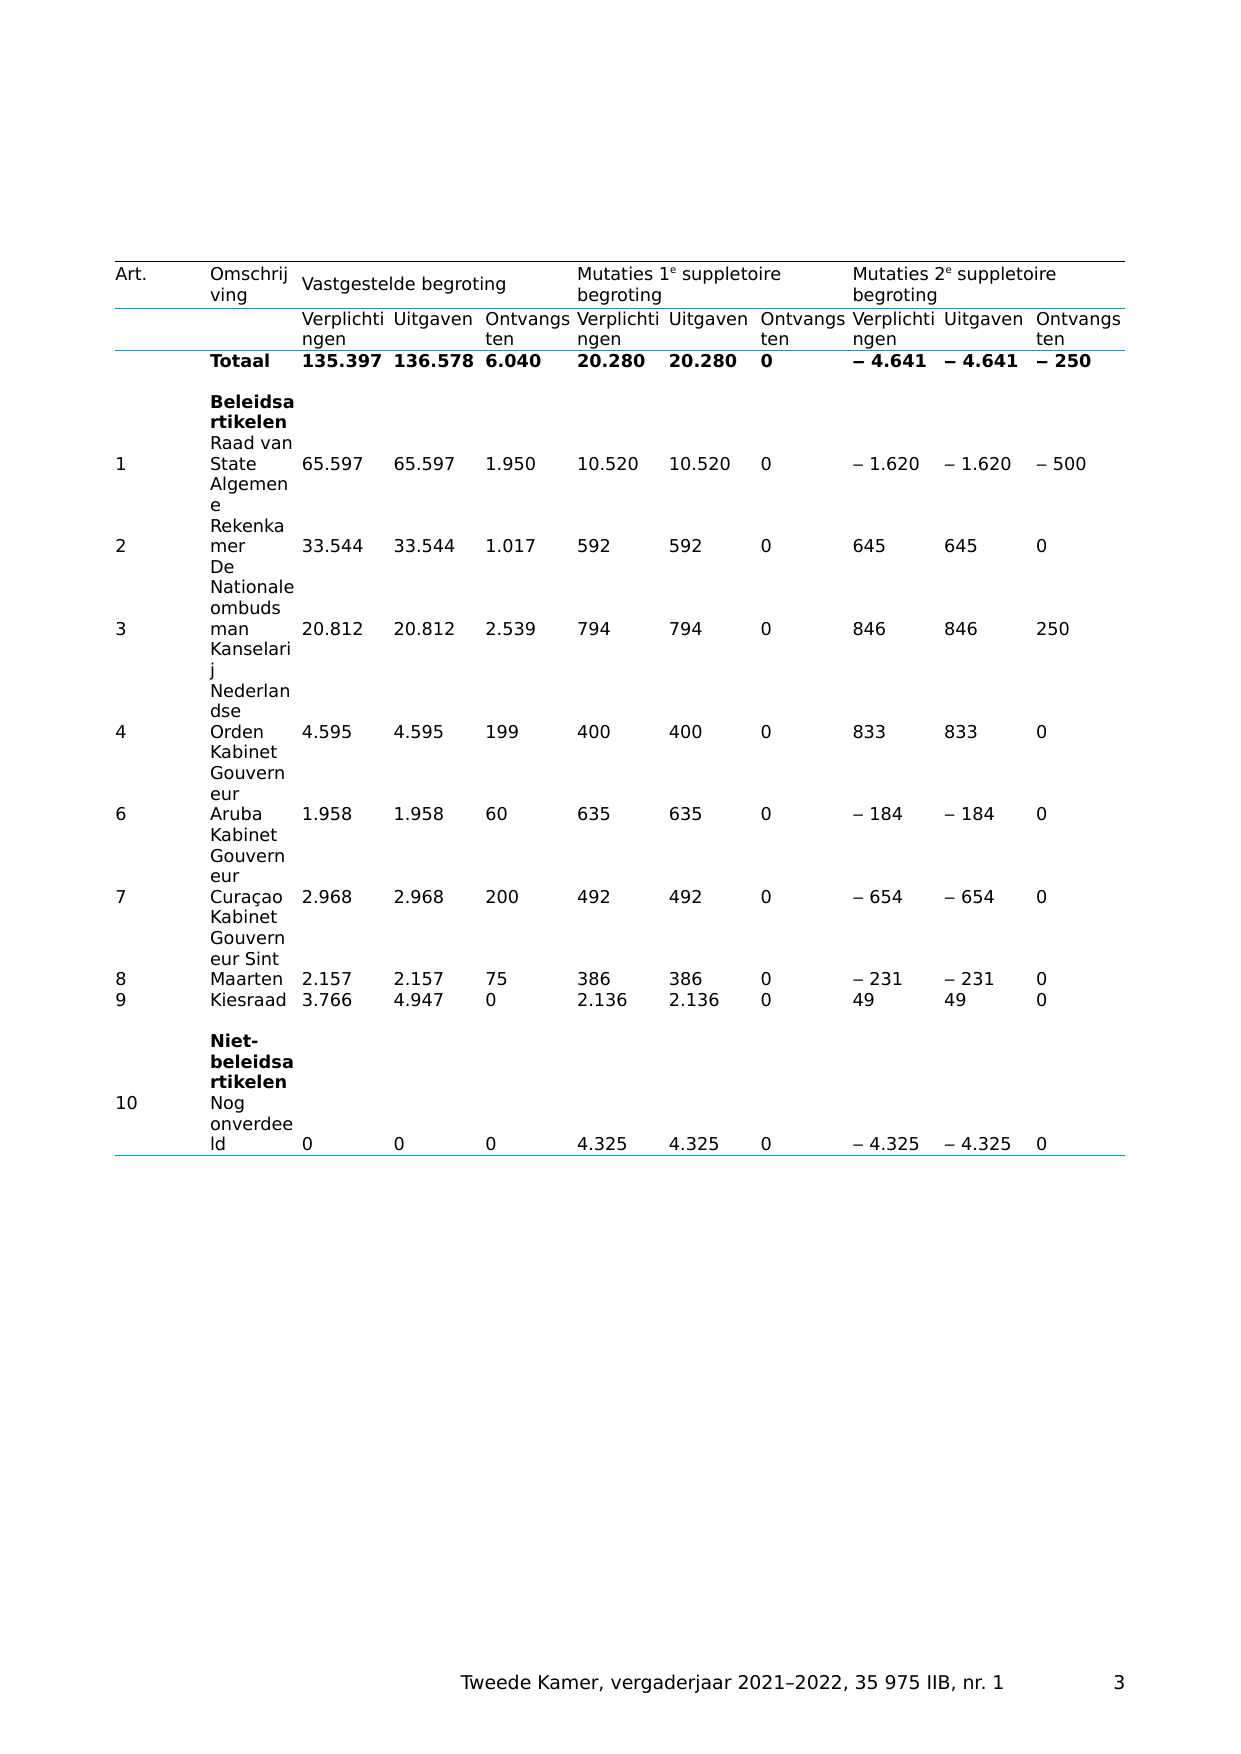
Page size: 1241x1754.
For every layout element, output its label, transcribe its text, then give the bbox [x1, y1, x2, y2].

table_cell 833 [849, 639, 941, 742]
table_cell 4.325 [574, 1093, 666, 1155]
table_cell [849, 1031, 941, 1093]
table_cell Uitgaven [390, 309, 482, 350]
table_cell Kabinet Gouverneur Aruba [207, 743, 299, 825]
table_cell 4.595 [390, 639, 482, 742]
table_cell Ontvangsten [1033, 309, 1125, 350]
table_cell 2.968 [390, 825, 482, 907]
table_cell De Nationale ombudsman [207, 557, 299, 639]
table_cell 0 [758, 990, 849, 1011]
table_cell Kanselarij Nederlandse Orden [207, 639, 299, 742]
table_cell Totaal [207, 351, 299, 371]
table_cell [941, 371, 1033, 392]
table_cell 645 [849, 474, 941, 557]
table_cell 0 [1033, 639, 1125, 742]
table_cell 0 [758, 743, 849, 825]
table_cell ‒ 654 [849, 825, 941, 907]
table_cell [207, 309, 299, 350]
table_cell 2.968 [299, 825, 390, 907]
table_cell [390, 371, 482, 392]
table_cell 49 [849, 990, 941, 1011]
table_cell [390, 1031, 482, 1093]
table_cell 0 [758, 557, 849, 639]
table_cell 1.017 [482, 474, 574, 557]
table_cell 4.595 [299, 639, 390, 742]
table_cell ‒ 1.620 [849, 433, 941, 474]
table_cell [115, 1011, 207, 1031]
table_cell Ontvangsten [482, 309, 574, 350]
table_cell [299, 1011, 390, 1031]
table_cell 592 [574, 474, 666, 557]
table_cell 0 [758, 1093, 849, 1155]
table_cell [666, 1031, 757, 1093]
table_cell 135.397 [299, 351, 390, 371]
table_cell [299, 1031, 390, 1093]
table_cell [482, 371, 574, 392]
table_cell 400 [574, 639, 666, 742]
table_cell 386 [666, 908, 757, 990]
table_cell [758, 392, 849, 433]
table_cell 8 [115, 908, 207, 990]
table_cell ‒ 4.325 [941, 1093, 1033, 1155]
table_cell 10.520 [574, 433, 666, 474]
table_cell [849, 392, 941, 433]
table_cell 0 [1033, 474, 1125, 557]
table_cell 4 [115, 639, 207, 742]
table_cell ‒ 184 [941, 743, 1033, 825]
table_cell 0 [758, 825, 849, 907]
table_cell [574, 1031, 666, 1093]
table_cell [482, 392, 574, 433]
table_cell [849, 1011, 941, 1031]
table_header Wijziging begrotingsstaat van de overige Hoge Colleges van Staat, de Kabinetten van de Gouverneurs en de Kiesraad (IIB) voor het jaar 2021 (Tweede suppletoire begroting) (bedragen x € 1.000) [115, 213, 1125, 261]
table_cell Nog onverdeeld [207, 1093, 299, 1155]
table_cell [390, 1011, 482, 1031]
table_cell [115, 1031, 207, 1093]
table_cell Niet-beleidsartikelen [207, 1031, 299, 1093]
table_cell 2.157 [390, 908, 482, 990]
table_cell [115, 371, 207, 392]
table_cell Omschrijving [207, 262, 299, 308]
table_cell 492 [574, 825, 666, 907]
table_cell 794 [574, 557, 666, 639]
table_cell [666, 371, 757, 392]
table_cell ‒ 1.620 [941, 433, 1033, 474]
table_cell Verplichtingen [574, 309, 666, 350]
table_cell ‒ 250 [1033, 351, 1125, 371]
table_cell 846 [941, 557, 1033, 639]
table_cell [941, 392, 1033, 433]
table_cell Verplichtingen [299, 309, 390, 350]
table_cell 60 [482, 743, 574, 825]
table_cell 65.597 [390, 433, 482, 474]
table_cell 75 [482, 908, 574, 990]
table_cell 794 [666, 557, 757, 639]
table_cell Uitgaven [666, 309, 757, 350]
table_cell 0 [482, 1093, 574, 1155]
table_cell 386 [574, 908, 666, 990]
table_cell 65.597 [299, 433, 390, 474]
table_cell 0 [758, 908, 849, 990]
table_cell 2.136 [666, 990, 757, 1011]
table_cell [207, 371, 299, 392]
table_cell Ontvangsten [758, 309, 849, 350]
table_cell 7 [115, 825, 207, 907]
table_cell 0 [758, 639, 849, 742]
table_cell Uitgaven [941, 309, 1033, 350]
table_cell Mutaties 1e suppletoire begroting [574, 262, 849, 308]
table_cell [1033, 371, 1125, 392]
table_cell [115, 392, 207, 433]
table_cell [115, 309, 207, 350]
table_cell 846 [849, 557, 941, 639]
table_cell 645 [941, 474, 1033, 557]
table_cell 4.947 [390, 990, 482, 1011]
table_cell 20.280 [666, 351, 757, 371]
table_cell 9 [115, 990, 207, 1011]
table_cell ‒ 4.641 [849, 351, 941, 371]
table_cell 0 [390, 1093, 482, 1155]
table_cell 3.766 [299, 990, 390, 1011]
table_cell [1033, 1011, 1125, 1031]
table_cell 20.812 [299, 557, 390, 639]
table_cell ‒ 4.641 [941, 351, 1033, 371]
table_cell 10 [115, 1093, 207, 1155]
table_cell [574, 1011, 666, 1031]
table_cell Mutaties 2e suppletoire begroting [849, 262, 1125, 308]
table_cell [1033, 1031, 1125, 1093]
table_cell 3 [115, 557, 207, 639]
table_cell [666, 1011, 757, 1031]
table_cell [941, 1031, 1033, 1093]
table_cell ‒ 184 [849, 743, 941, 825]
table_cell 49 [941, 990, 1033, 1011]
table_cell 0 [1033, 1093, 1125, 1155]
table_cell 136.578 [390, 351, 482, 371]
table_cell 635 [574, 743, 666, 825]
table_cell Kiesraad [207, 990, 299, 1011]
table_cell [849, 371, 941, 392]
table_cell 400 [666, 639, 757, 742]
table_cell 592 [666, 474, 757, 557]
table_cell 492 [666, 825, 757, 907]
table_cell 833 [941, 639, 1033, 742]
table_cell ‒ 654 [941, 825, 1033, 907]
table_cell Raad van State [207, 433, 299, 474]
table_cell 33.544 [299, 474, 390, 557]
table_cell 0 [758, 433, 849, 474]
table_cell Kabinet Gouverneur Sint Maarten [207, 908, 299, 990]
table_cell ‒ 231 [849, 908, 941, 990]
table_cell [666, 392, 757, 433]
table_cell 250 [1033, 557, 1125, 639]
table_cell 20.280 [574, 351, 666, 371]
table_cell 2.136 [574, 990, 666, 1011]
table_cell 0 [1033, 990, 1125, 1011]
table_cell 2.539 [482, 557, 574, 639]
table_cell 1.950 [482, 433, 574, 474]
table_cell Verplichtingen [849, 309, 941, 350]
table_cell 1 [115, 433, 207, 474]
table_cell ‒ 231 [941, 908, 1033, 990]
table_cell [115, 351, 207, 371]
table_cell 2 [115, 474, 207, 557]
table_cell [758, 1031, 849, 1093]
table_cell 0 [1033, 743, 1125, 825]
table_cell 2.157 [299, 908, 390, 990]
table_cell [390, 392, 482, 433]
table_cell [482, 1011, 574, 1031]
table_cell [299, 371, 390, 392]
table_cell 6 [115, 743, 207, 825]
table_cell Beleidsartikelen [207, 392, 299, 433]
table_cell Kabinet Gouverneur Curaçao [207, 825, 299, 907]
table_cell [207, 1011, 299, 1031]
table_cell Art. [115, 262, 207, 308]
table_cell 0 [1033, 825, 1125, 907]
table_cell ‒ 500 [1033, 433, 1125, 474]
table_cell 0 [299, 1093, 390, 1155]
table_cell 20.812 [390, 557, 482, 639]
table_cell [299, 392, 390, 433]
table_cell 1.958 [299, 743, 390, 825]
table_cell 0 [1033, 908, 1125, 990]
table_cell 0 [758, 351, 849, 371]
table_cell 0 [758, 474, 849, 557]
table_cell [758, 371, 849, 392]
table_cell [758, 1011, 849, 1031]
table_cell [574, 392, 666, 433]
table_cell 635 [666, 743, 757, 825]
table_cell 4.325 [666, 1093, 757, 1155]
table_cell 33.544 [390, 474, 482, 557]
table_cell ‒ 4.325 [849, 1093, 941, 1155]
table_cell [941, 1011, 1033, 1031]
table_cell 200 [482, 825, 574, 907]
table_cell 10.520 [666, 433, 757, 474]
table_cell Algemene Rekenkamer [207, 474, 299, 557]
table_cell 1.958 [390, 743, 482, 825]
table_cell 6.040 [482, 351, 574, 371]
table_cell [482, 1031, 574, 1093]
table_cell [574, 371, 666, 392]
table_cell [1033, 392, 1125, 433]
table_cell Vastgestelde begroting [299, 262, 574, 308]
table_cell 199 [482, 639, 574, 742]
table_cell 0 [482, 990, 574, 1011]
